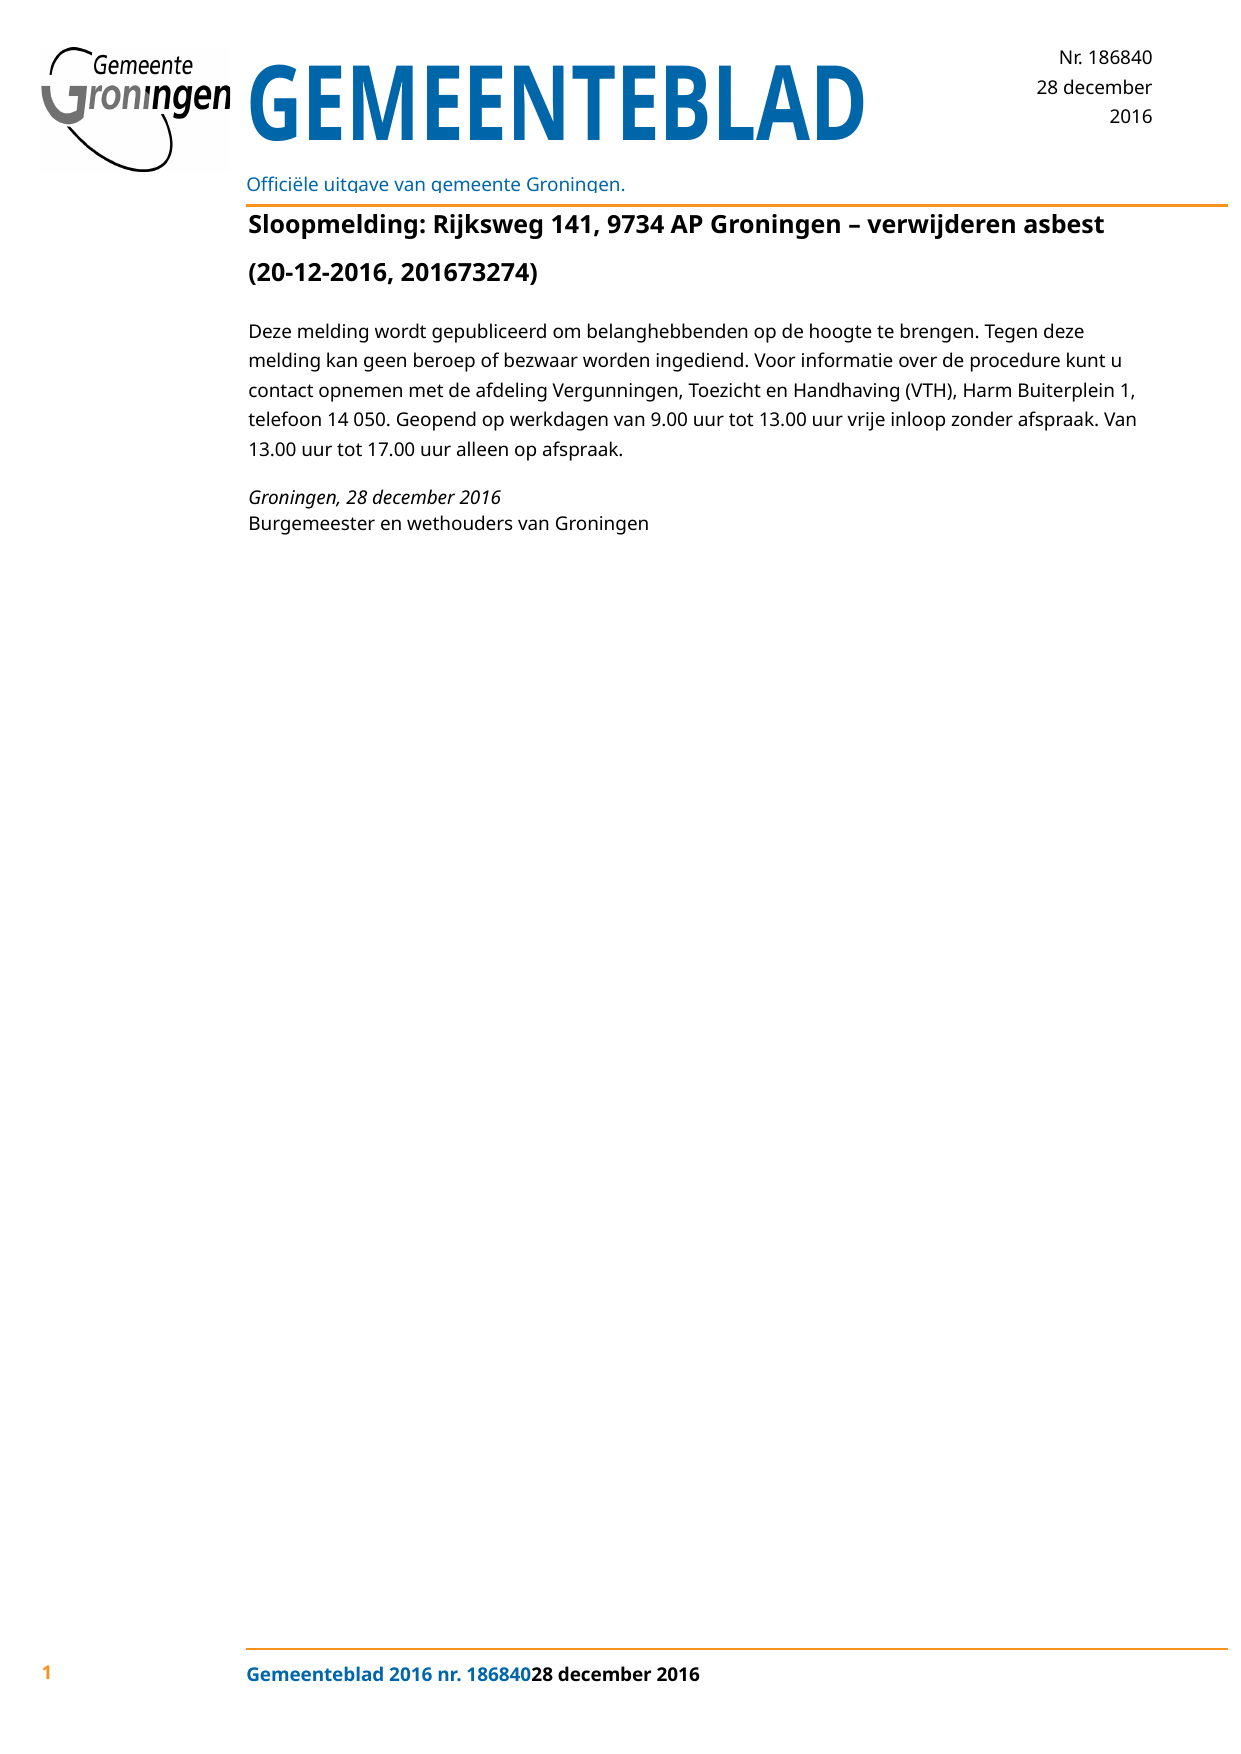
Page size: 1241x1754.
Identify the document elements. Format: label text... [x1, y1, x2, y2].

text Sloopmelding: Rijksweg 141, 9734 AP Groningen – verwijderen asbest (20-12-2016, 201673274) [248, 207, 1152, 288]
text Groningen, 28 december 2016 [248, 484, 1152, 510]
text Burgemeester en wethouders van Groningen [248, 510, 1152, 536]
picture [41, 47, 231, 172]
text Deze melding wordt gepubliceerd om belanghebbenden op de hoogte te brengen. Tegen deze melding kan geen beroep of bezwaar worden ingediend. Voor informatie over de procedure kunt u contact opnemen met de afdeling Vergunningen, Toezicht en Handhaving (VTH), Harm Buiterplein 1, telefoon 14 050. Geopend op werkdagen van 9.00 uur tot 13.00 uur vrije inloop zonder afspraak. Van 13.00 uur tot 17.00 uur alleen op afspraak. [248, 318, 1152, 462]
